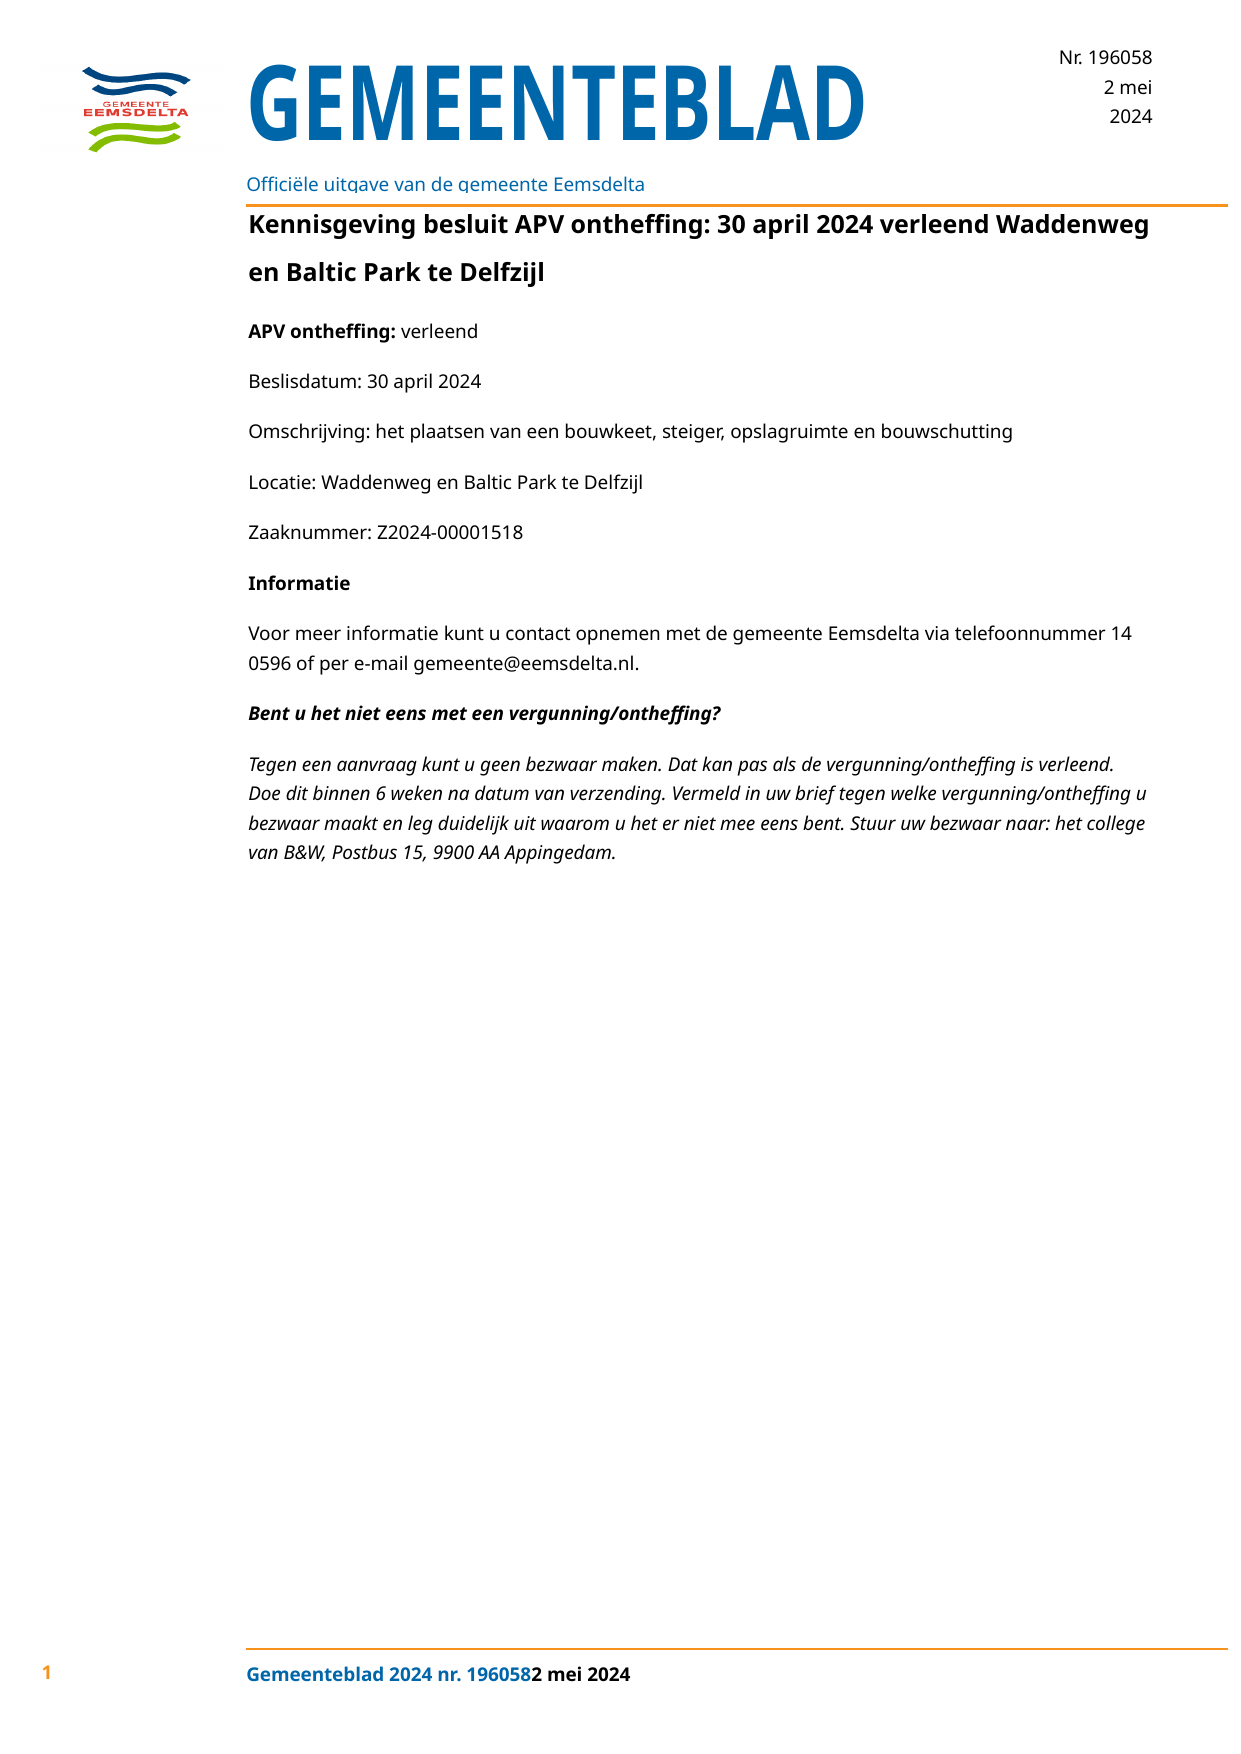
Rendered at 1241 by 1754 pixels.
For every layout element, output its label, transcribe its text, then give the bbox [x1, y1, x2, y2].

text Kennisgeving besluit APV ontheffing: 30 april 2024 verleend Waddenweg en Baltic Park te Delfzijl [248, 207, 1152, 288]
text APV ontheffing: verleend [248, 318, 1152, 344]
text Tegen een aanvraag kunt u geen bezwaar maken. Dat kan pas als de vergunning/ontheffing is verleend. Doe dit binnen 6 weken na datum van verzending. Vermeld in uw brief tegen welke vergunning/ontheffing u bezwaar maakt en leg duidelijk uit waarom u het er niet mee eens bent. Stuur uw bezwaar naar: het college van B&W, Postbus 15, 9900 AA Appingedam. [248, 751, 1152, 865]
text Zaaknummer: Z2024-00001518 [248, 519, 1152, 545]
text Voor meer informatie kunt u contact opnemen met de gemeente Eemsdelta via telefoonnummer 14 0596 of per e-mail gemeente@eemsdelta.nl. [248, 620, 1152, 676]
picture [41, 47, 231, 172]
text Bent u het niet eens met een vergunning/ontheffing? [248, 700, 1152, 726]
text Omschrijving: het plaatsen van een bouwkeet, steiger, opslagruimte en bouwschutting [248, 419, 1152, 444]
text Locatie: Waddenweg en Baltic Park te Delfzijl [248, 469, 1152, 495]
text Informatie [248, 570, 1152, 596]
text Beslisdatum: 30 april 2024 [248, 368, 1152, 394]
